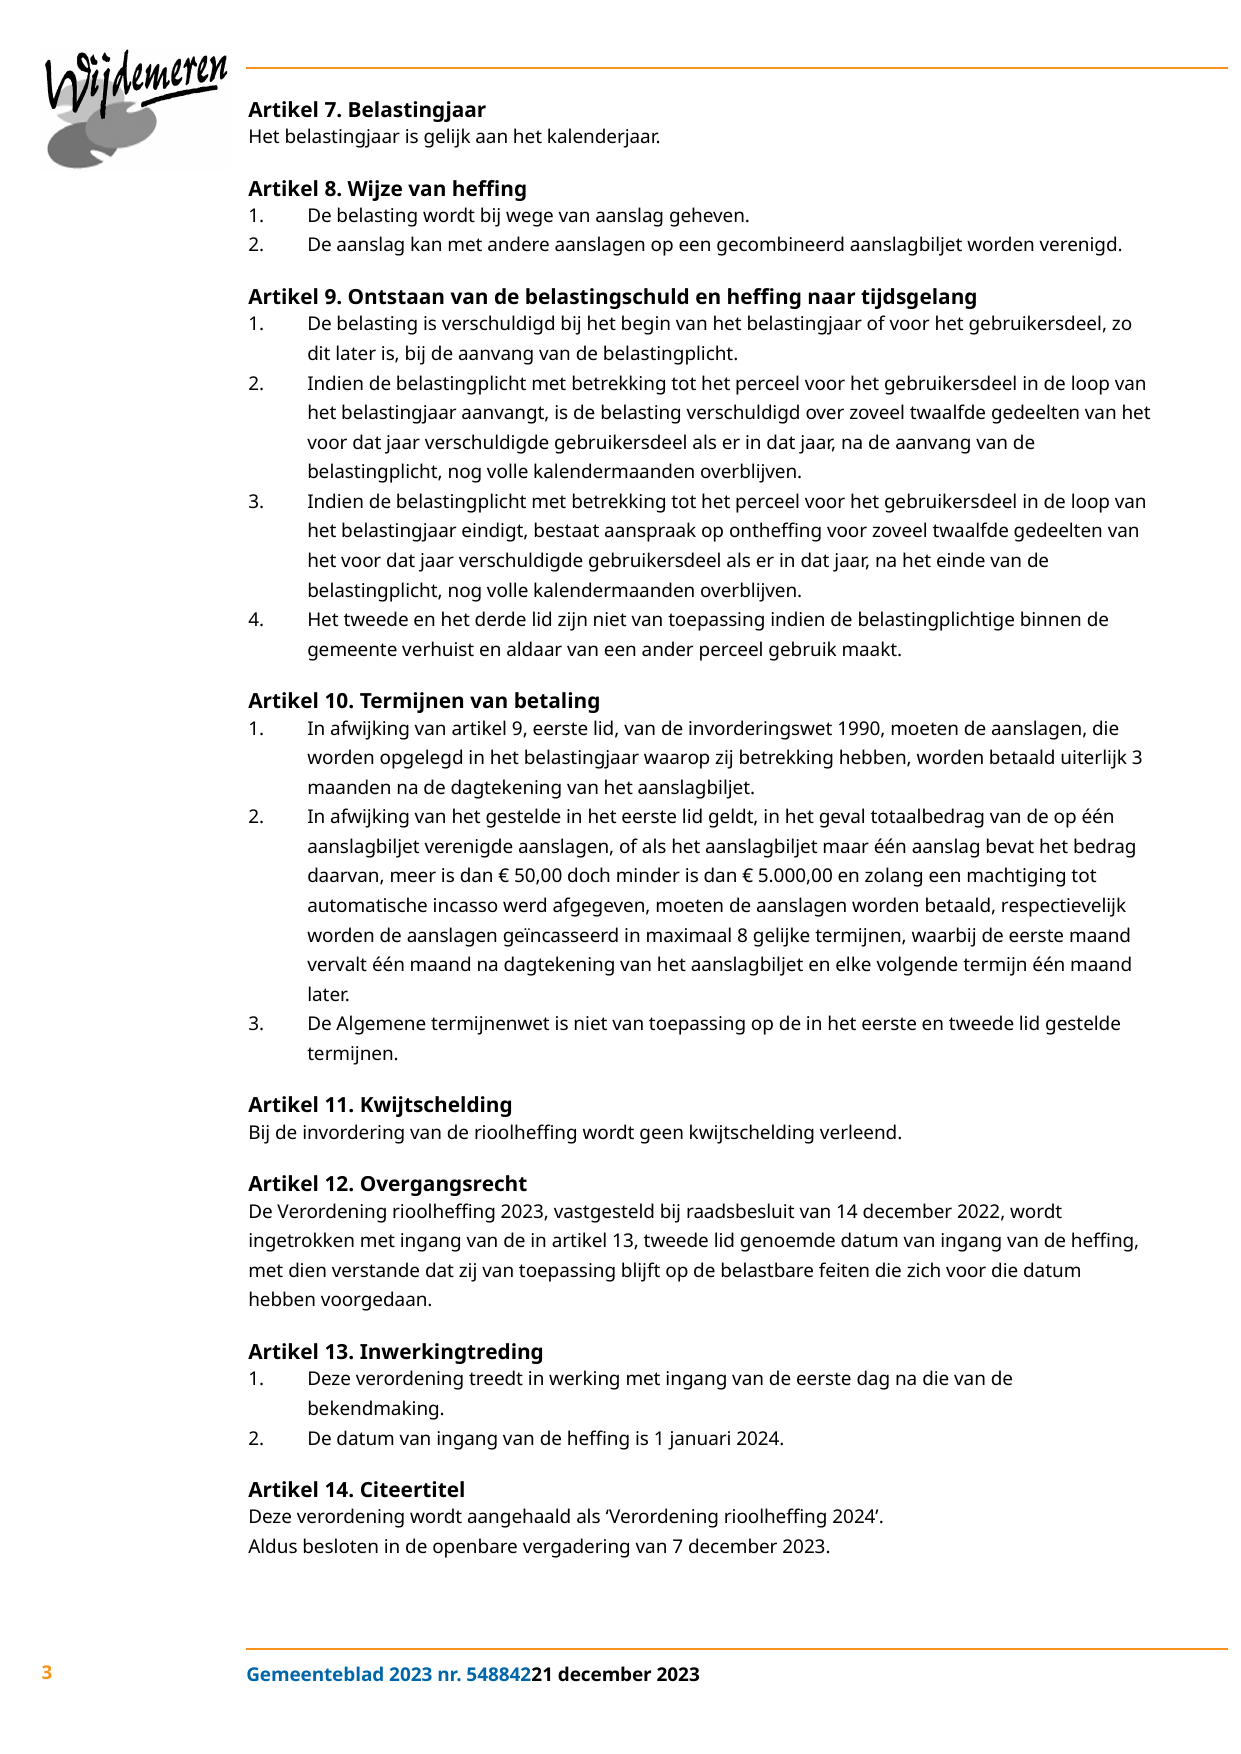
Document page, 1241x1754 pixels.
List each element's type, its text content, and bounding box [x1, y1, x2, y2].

text Het belastingjaar is gelijk aan het kalenderjaar. [248, 123, 1152, 149]
text Aldus besloten in de openbare vergadering van 7 december 2023. [248, 1533, 1152, 1559]
text Artikel 12. Overgangsrecht [248, 1169, 1152, 1198]
list Het tweede en het derde lid zijn niet van toepassing indien de belastingplichtige binnen de gemeente verhuist en aldaar van een ander perceel gebruik maakt. [248, 606, 1152, 662]
text Artikel 8. Wijze van heffing [248, 174, 1152, 202]
text Artikel 14. Citeertitel [248, 1475, 1152, 1503]
list In afwijking van artikel 9, eerste lid, van de invorderingswet 1990, moeten de aanslagen, die worden opgelegd in het belastingjaar waarop zij betrekking hebben, worden betaald uiterlijk 3 maanden na de dagtekening van het aanslagbiljet. [248, 715, 1152, 800]
text Artikel 11. Kwijtschelding [248, 1091, 1152, 1119]
text De Verordening rioolheffing 2023, vastgesteld bij raadsbesluit van 14 december 2022, wordt ingetrokken met ingang van de in artikel 13, tweede lid genoemde datum van ingang van de heffing, met dien verstande dat zij van toepassing blijft op de belastbare feiten die zich voor die datum hebben voorgedaan. [248, 1198, 1152, 1312]
list De aanslag kan met andere aanslagen op een gecombineerd aanslagbiljet worden verenigd. [248, 232, 1152, 257]
text Artikel 13. Inwerkingtreding [248, 1337, 1152, 1366]
text Artikel 7. Belastingjaar [248, 95, 1152, 123]
text Artikel 10. Termijnen van betaling [248, 686, 1152, 715]
list Indien de belastingplicht met betrekking tot het perceel voor het gebruikersdeel in de loop van het belastingjaar aanvangt, is de belasting verschuldigd over zoveel twaalfde gedeelten van het voor dat jaar verschuldigde gebruikersdeel als er in dat jaar, na de aanvang van de belastingplicht, nog volle kalendermaanden overblijven. [248, 370, 1152, 484]
text Deze verordening wordt aangehaald als ‘Verordening rioolheffing 2024’. [248, 1503, 1152, 1529]
list Deze verordening treedt in werking met ingang van de eerste dag na die van de bekendmaking. [248, 1366, 1152, 1421]
list De datum van ingang van de heffing is 1 januari 2024. [248, 1425, 1152, 1450]
list In afwijking van het gestelde in het eerste lid geldt, in het geval totaalbedrag van de op één aanslagbiljet verenigde aanslagen, of als het aanslagbiljet maar één aanslag bevat het bedrag daarvan, meer is dan € 50,00 doch minder is dan € 5.000,00 en zolang een machtiging tot automatische incasso werd afgegeven, moeten de aanslagen worden betaald, respectievelijk worden de aanslagen geïncasseerd in maximaal 8 gelijke termijnen, waarbij de eerste maand vervalt één maand na dagtekening van het aanslagbiljet en elke volgende termijn één maand later. [248, 803, 1152, 1007]
text Artikel 9. Ontstaan van de belastingschuld en heffing naar tijdsgelang [248, 282, 1152, 311]
list De belasting wordt bij wege van aanslag geheven. [248, 202, 1152, 228]
list De belasting is verschuldigd bij het begin van het belastingjaar of voor het gebruikersdeel, zo dit later is, bij de aanvang van de belastingplicht. [248, 311, 1152, 366]
picture [41, 47, 231, 172]
text Bij de invordering van de rioolheffing wordt geen kwijtschelding verleend. [248, 1119, 1152, 1145]
list Indien de belastingplicht met betrekking tot het perceel voor het gebruikersdeel in de loop van het belastingjaar eindigt, bestaat aanspraak op ontheffing voor zoveel twaalfde gedeelten van het voor dat jaar verschuldigde gebruikersdeel als er in dat jaar, na het einde van de belastingplicht, nog volle kalendermaanden overblijven. [248, 488, 1152, 602]
list De Algemene termijnenwet is niet van toepassing op de in het eerste en tweede lid gestelde termijnen. [248, 1011, 1152, 1066]
